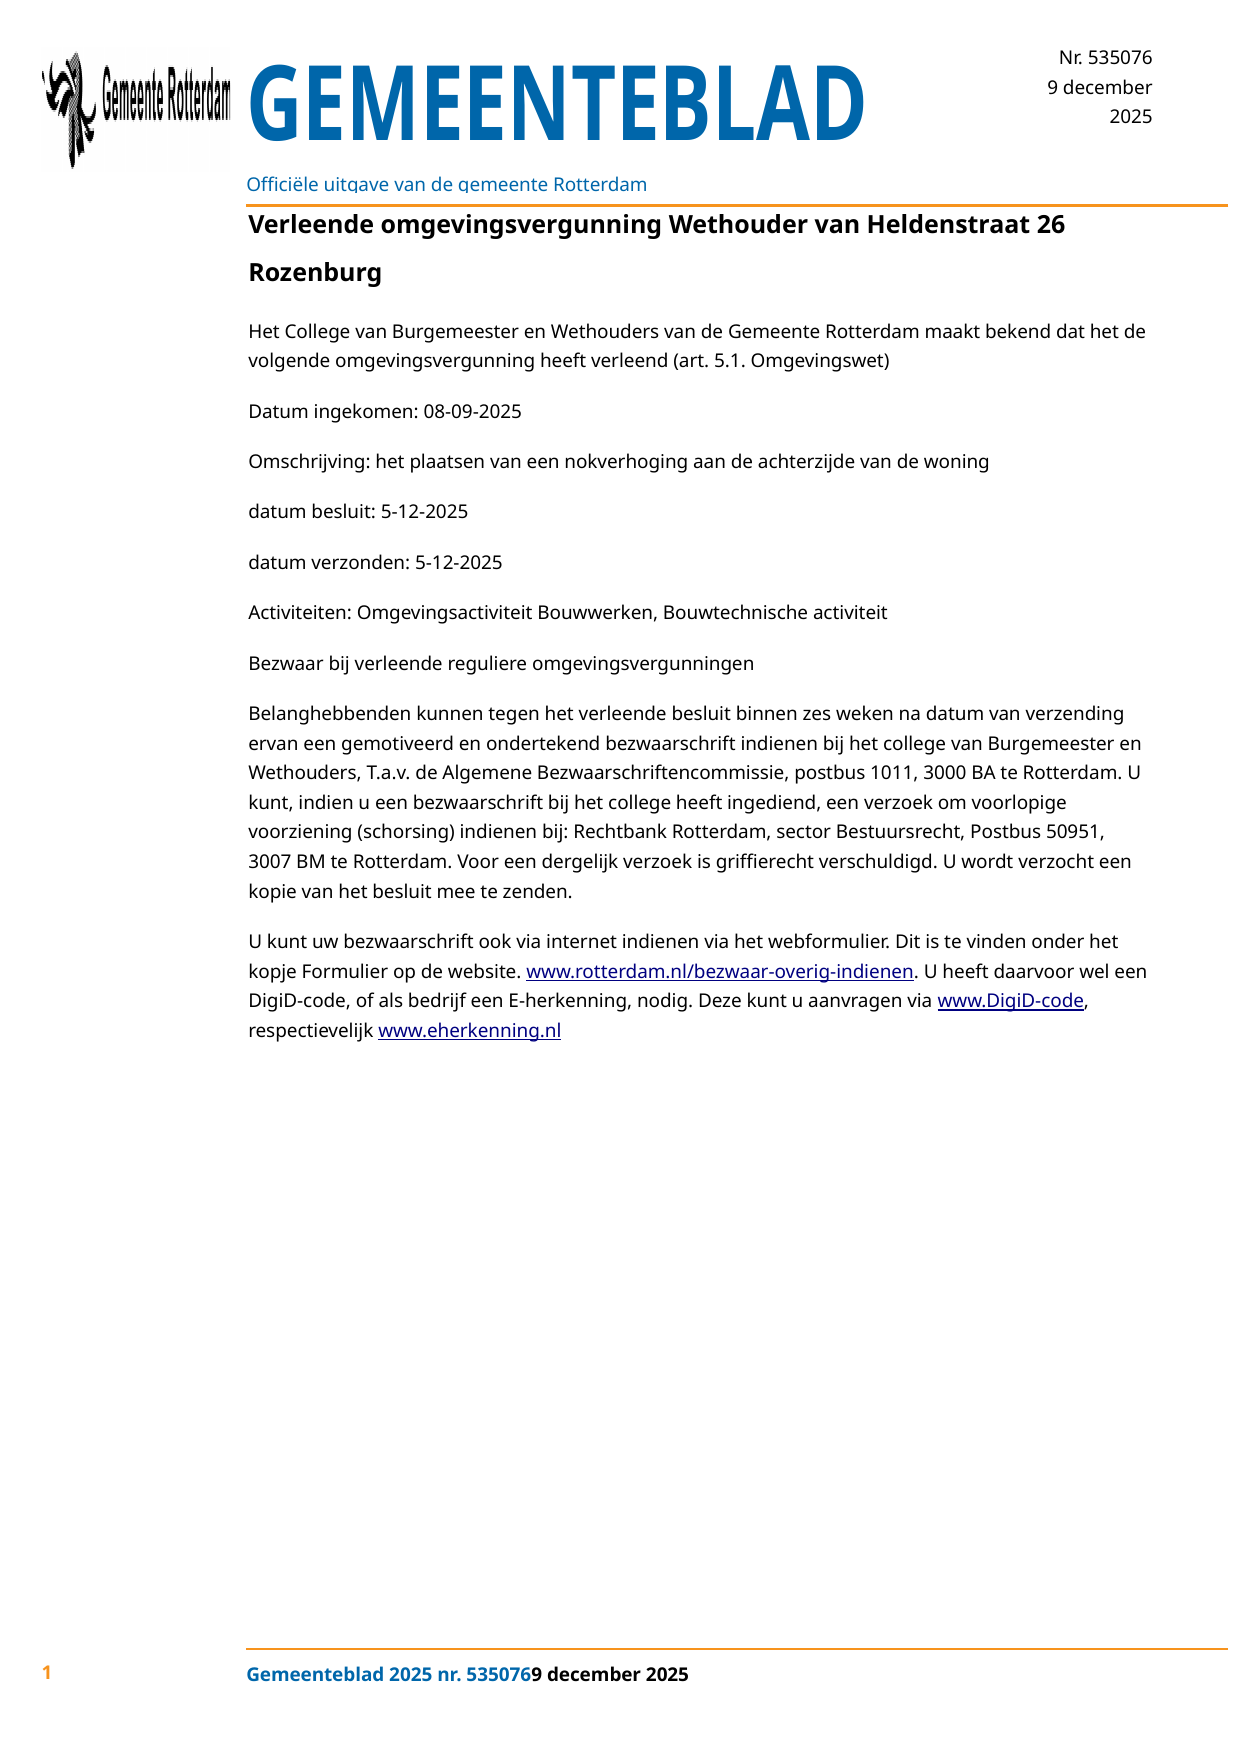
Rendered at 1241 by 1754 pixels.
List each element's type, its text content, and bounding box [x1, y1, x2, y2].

text U kunt uw bezwaarschrift ook via internet indienen via het webformulier. Dit is te vinden onder het kopje Formulier op de website. www.rotterdam.nl/bezwaar-overig-indienen. U heeft daarvoor wel een DigiD-code, of als bedrijf een E-herkenning, nodig. Deze kunt u aanvragen via www.DigiD-code, respectievelijk www.eherkenning.nl [248, 928, 1152, 1043]
picture [41, 47, 231, 172]
text Activiteiten: Omgevingsactiviteit Bouwwerken, Bouwtechnische activiteit [248, 599, 1152, 625]
text Belanghebbenden kunnen tegen het verleende besluit binnen zes weken na datum van verzending ervan een gemotiveerd en ondertekend bezwaarschrift indienen bij het college van Burgemeester en Wethouders, T.a.v. de Algemene Bezwaarschriftencommissie, postbus 1011, 3000 BA te Rotterdam. U kunt, indien u een bezwaarschrift bij het college heeft ingediend, een verzoek om voorlopige voorziening (schorsing) indienen bij: Rechtbank Rotterdam, sector Bestuursrecht, Postbus 50951, 3007 BM te Rotterdam. Voor een dergelijk verzoek is griffierecht verschuldigd. U wordt verzocht een kopie van het besluit mee te zenden. [248, 700, 1152, 904]
text Datum ingekomen: 08-09-2025 [248, 398, 1152, 424]
text datum verzonden: 5-12-2025 [248, 549, 1152, 575]
text datum besluit: 5-12-2025 [248, 499, 1152, 524]
text Bezwaar bij verleende reguliere omgevingsvergunningen [248, 650, 1152, 676]
text Verleende omgevingsvergunning Wethouder van Heldenstraat 26 Rozenburg [248, 207, 1152, 288]
text Het College van Burgemeester en Wethouders van de Gemeente Rotterdam maakt bekend dat het de volgende omgevingsvergunning heeft verleend (art. 5.1. Omgevingswet) [248, 318, 1152, 373]
text Omschrijving: het plaatsen van een nokverhoging aan de achterzijde van de woning [248, 448, 1152, 474]
